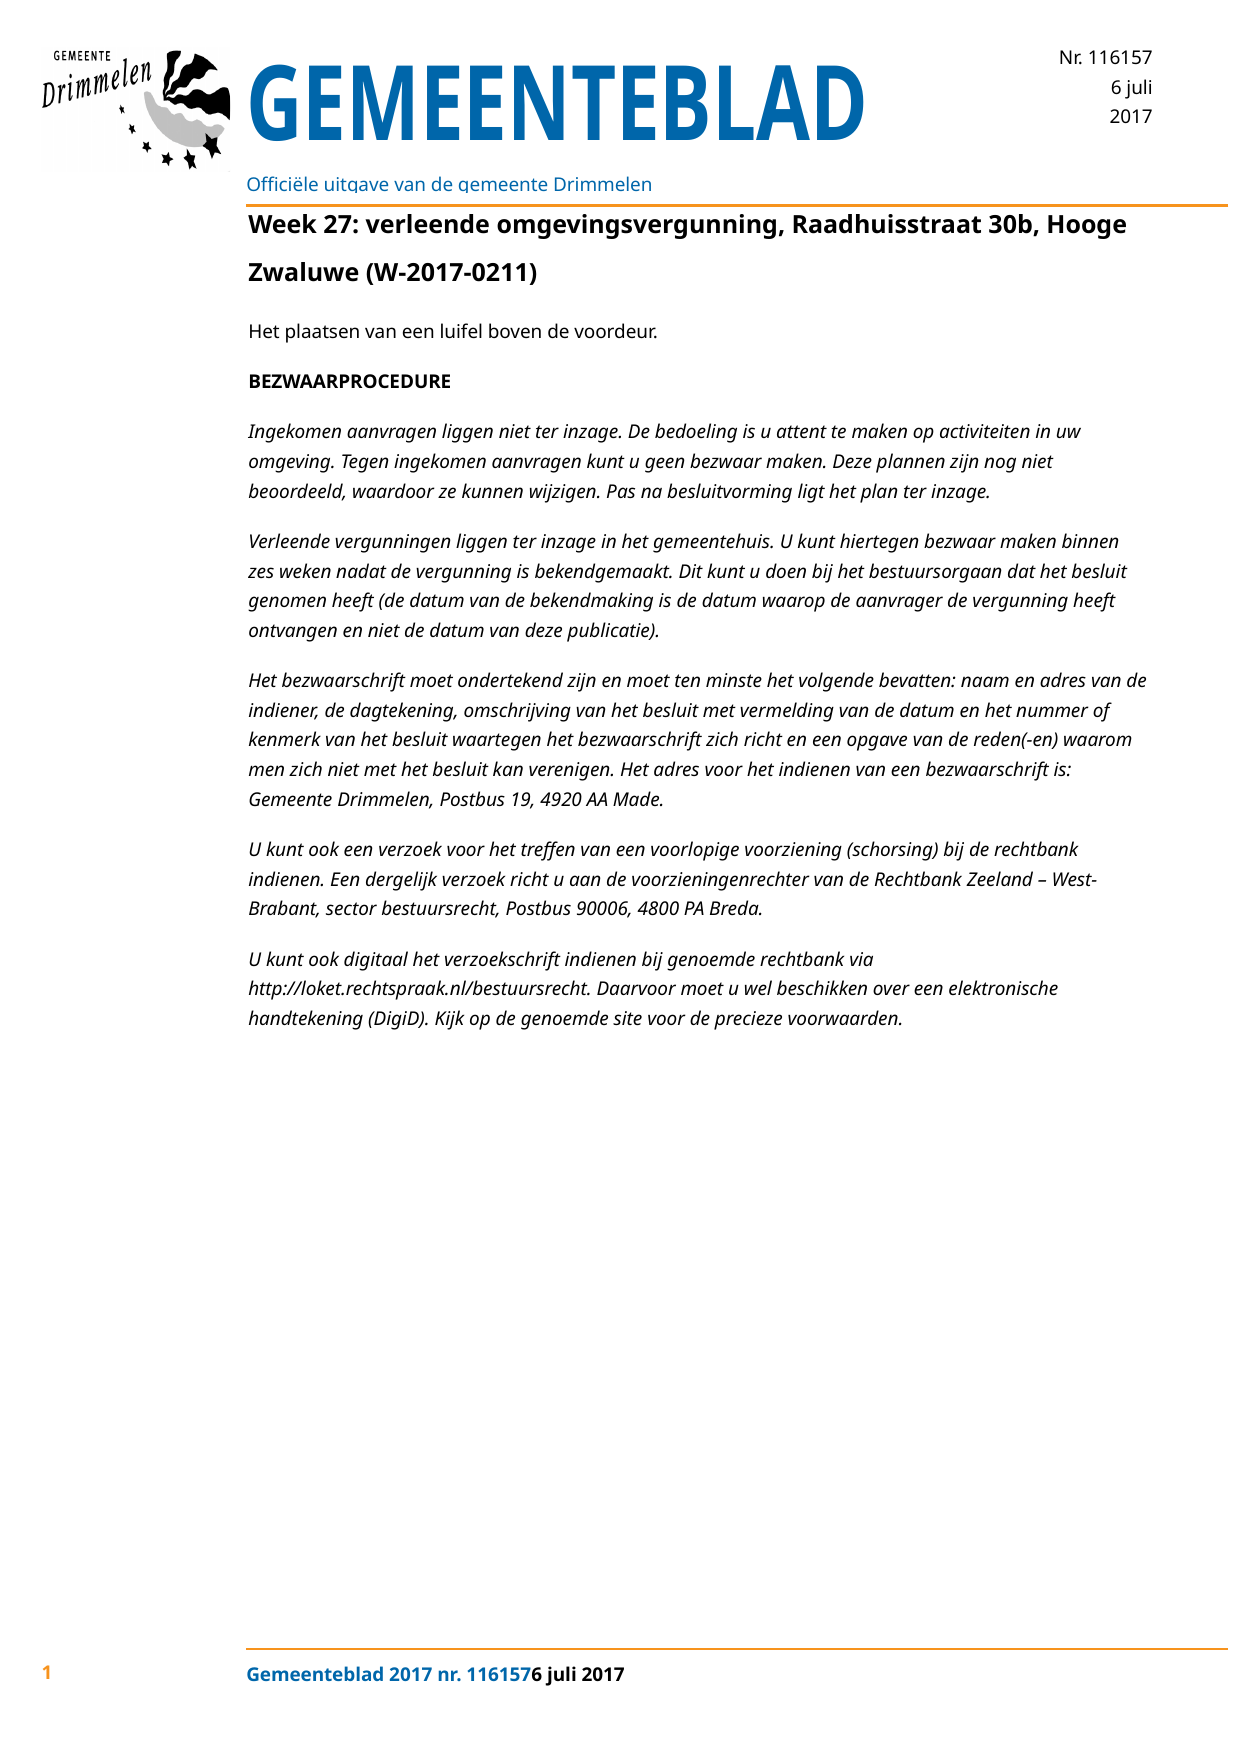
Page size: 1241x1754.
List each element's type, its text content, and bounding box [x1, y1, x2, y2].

text Het bezwaarschrift moet ondertekend zijn en moet ten minste het volgende bevatten: naam en adres van de indiener, de dagtekening, omschrijving van het besluit met vermelding van de datum en het nummer of kenmerk van het besluit waartegen het bezwaarschrift zich richt en een opgave van de reden(-en) waarom men zich niet met het besluit kan verenigen. Het adres voor het indienen van een bezwaarschrift is: Gemeente Drimmelen, Postbus 19, 4920 AA Made. [248, 667, 1152, 812]
text Week 27: verleende omgevingsvergunning, Raadhuisstraat 30b, Hooge Zwaluwe (W-2017-0211) [248, 207, 1152, 288]
text Verleende vergunningen liggen ter inzage in het gemeentehuis. U kunt hiertegen bezwaar maken binnen zes weken nadat de vergunning is bekendgemaakt. Dit kunt u doen bij het bestuursorgaan dat het besluit genomen heeft (de datum van de bekendmaking is de datum waarop de aanvrager de vergunning heeft ontvangen en niet de datum van deze publicatie). [248, 528, 1152, 643]
picture [41, 47, 231, 172]
text U kunt ook digitaal het verzoekschrift indienen bij genoemde rechtbank via http://loket.rechtspraak.nl/bestuursrecht. Daarvoor moet u wel beschikken over een elektronische handtekening (DigiD). Kijk op de genoemde site voor de precieze voorwaarden. [248, 946, 1152, 1031]
text Het plaatsen van een luifel boven de voordeur. [248, 318, 1152, 344]
text Ingekomen aanvragen liggen niet ter inzage. De bedoeling is u attent te maken op activiteiten in uw omgeving. Tegen ingekomen aanvragen kunt u geen bezwaar maken. Deze plannen zijn nog niet beoordeeld, waardoor ze kunnen wijzigen. Pas na besluitvorming ligt het plan ter inzage. [248, 419, 1152, 504]
text U kunt ook een verzoek voor het treffen van een voorlopige voorziening (schorsing) bij de rechtbank indienen. Een dergelijk verzoek richt u aan de voorzieningenrechter van de Rechtbank Zeeland – West-Brabant, sector bestuursrecht, Postbus 90006, 4800 PA Breda. [248, 836, 1152, 921]
text BEZWAARPROCEDURE [248, 368, 1152, 394]
